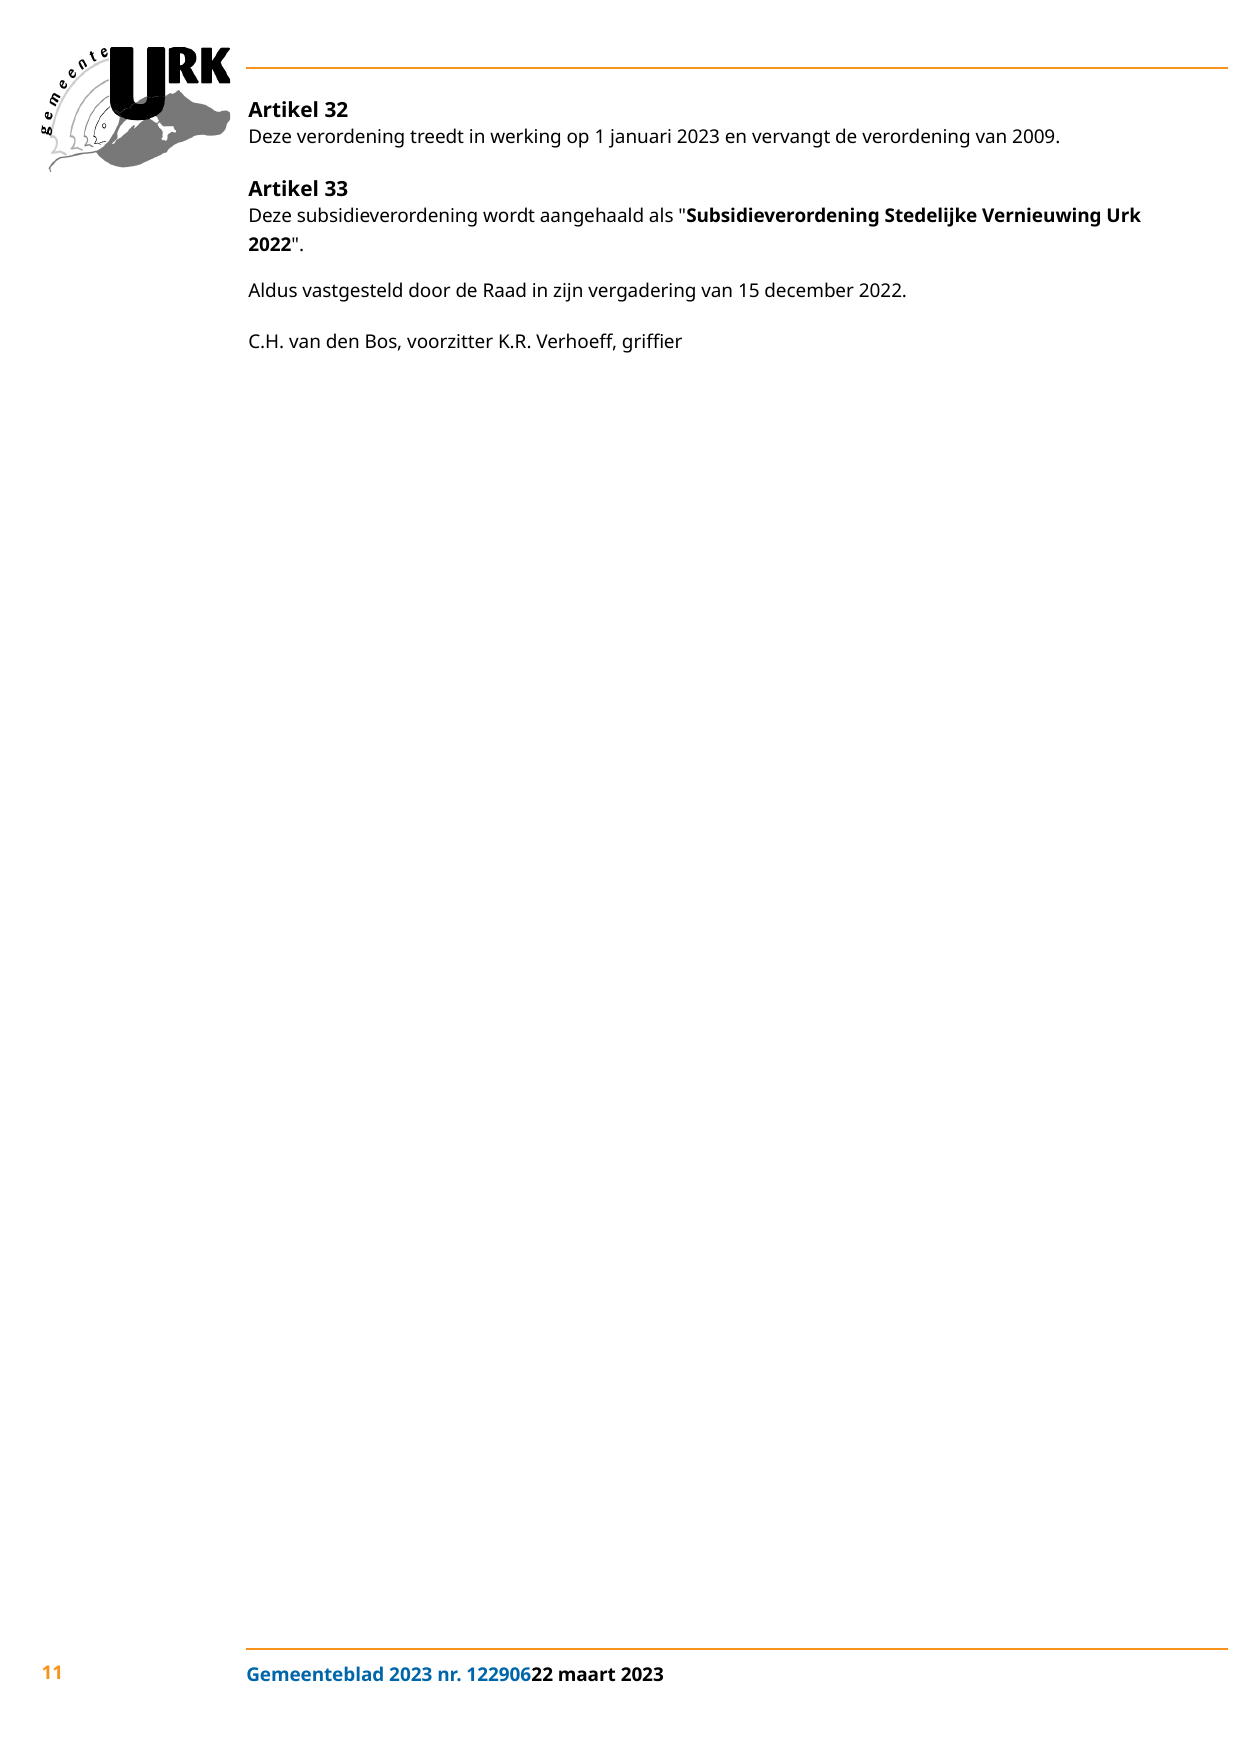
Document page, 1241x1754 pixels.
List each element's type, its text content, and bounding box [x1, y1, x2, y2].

text Artikel 32 [248, 95, 1152, 123]
text Deze subsidieverordening wordt aangehaald als "Subsidieverordening Stedelijke Vernieuwing Urk 2022". [248, 202, 1152, 257]
picture [41, 47, 231, 172]
text Aldus vastgesteld door de Raad in zijn vergadering van 15 december 2022. [248, 277, 1152, 303]
text Artikel 33 [248, 174, 1152, 202]
text Deze verordening treedt in werking op 1 januari 2023 en vervangt de verordening van 2009. [248, 123, 1152, 149]
text C.H. van den Bos, voorzitter K.R. Verhoeff, griffier [248, 329, 1152, 354]
